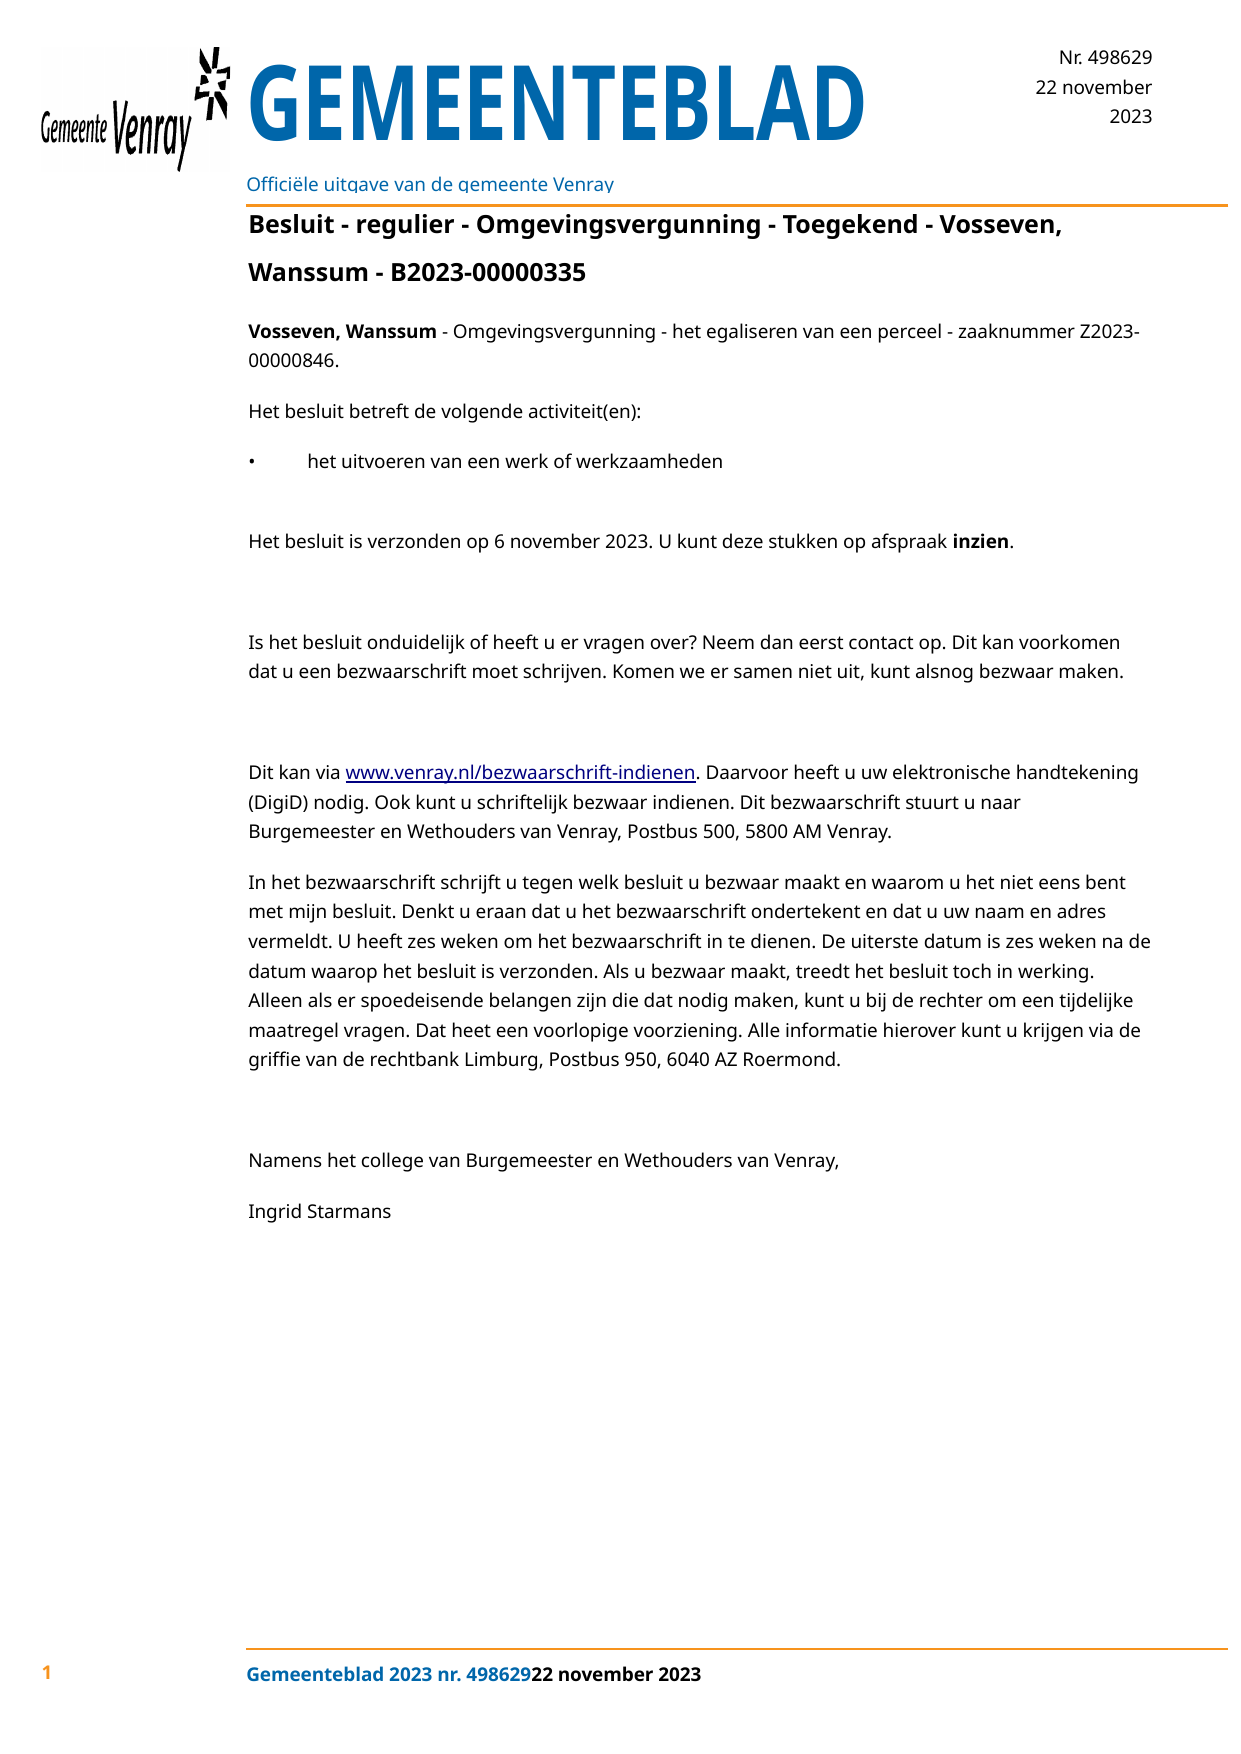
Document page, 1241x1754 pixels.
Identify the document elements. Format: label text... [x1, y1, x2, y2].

list het uitvoeren van een werk of werkzaamheden [248, 448, 1152, 474]
text Dit kan via www.venray.nl/bezwaarschrift-indienen. Daarvoor heeft u uw elektronische handtekening (DigiD) nodig. Ook kunt u schriftelijk bezwaar indienen. Dit bezwaarschrift stuurt u naar Burgemeester en Wethouders van Venray, Postbus 500, 5800 AM Venray. [248, 759, 1152, 844]
text In het bezwaarschrift schrijft u tegen welk besluit u bezwaar maakt en waarom u het niet eens bent met mijn besluit. Denkt u eraan dat u het bezwaarschrift ondertekent en dat u uw naam en adres vermeldt. U heeft zes weken om het bezwaarschrift in te dienen. De uiterste datum is zes weken na de datum waarop het besluit is verzonden. Als u bezwaar maakt, treedt het besluit toch in werking. Alleen als er spoedeisende belangen zijn die dat nodig maken, kunt u bij de rechter om een tijdelijke maatregel vragen. Dat heet een voorlopige voorziening. Alle informatie hierover kunt u krijgen via de griffie van de rechtbank Limburg, Postbus 950, 6040 AZ Roermond. [248, 869, 1152, 1072]
text Ingrid Starmans [248, 1198, 1152, 1224]
text Is het besluit onduidelijk of heeft u er vragen over? Neem dan eerst contact op. Dit kan voorkomen dat u een bezwaarschrift moet schrijven. Komen we er samen niet uit, kunt alsnog bezwaar maken. [248, 629, 1152, 684]
text Het besluit is verzonden op 6 november 2023. U kunt deze stukken op afspraak inzien. [248, 528, 1152, 554]
text Namens het college van Burgemeester en Wethouders van Venray, [248, 1147, 1152, 1173]
text Vosseven, Wanssum - Omgevingsvergunning - het egaliseren van een perceel - zaaknummer Z2023-00000846. [248, 318, 1152, 373]
text Besluit - regulier - Omgevingsvergunning - Toegekend - Vosseven, Wanssum - B2023-00000335 [248, 207, 1152, 288]
picture [41, 47, 231, 172]
text Het besluit betreft de volgende activiteit(en): [248, 398, 1152, 424]
